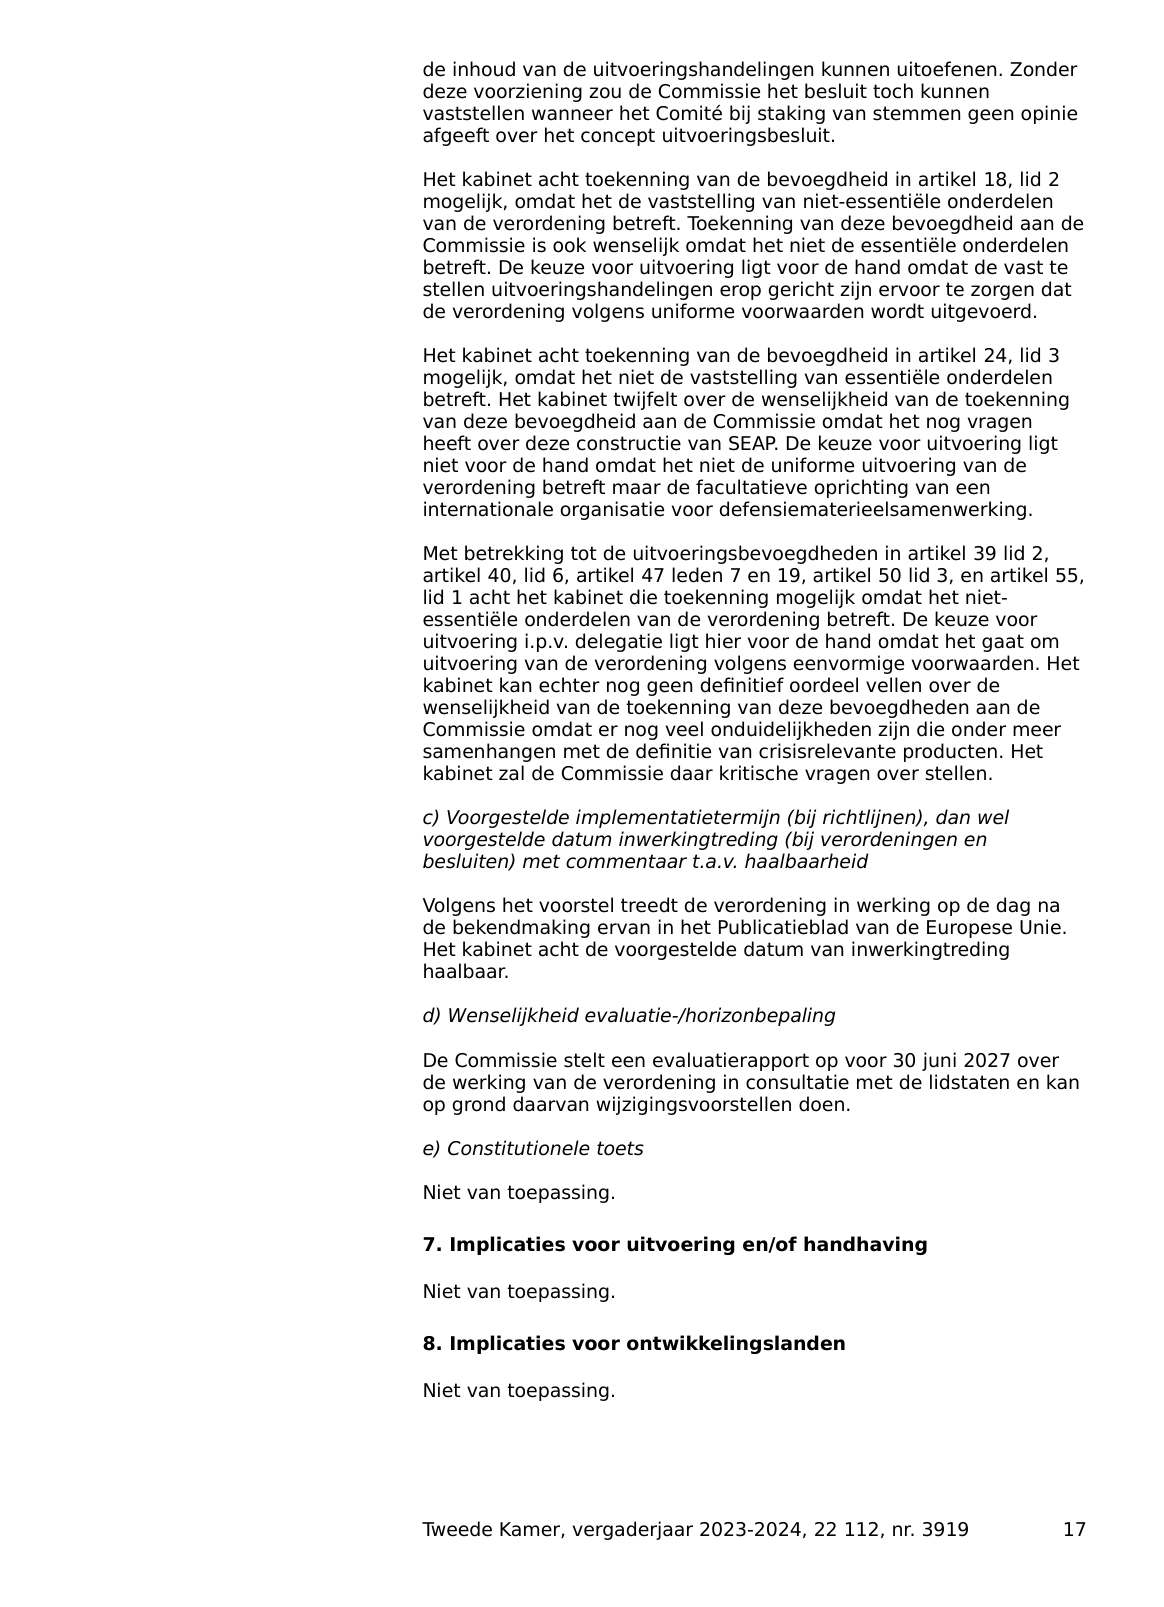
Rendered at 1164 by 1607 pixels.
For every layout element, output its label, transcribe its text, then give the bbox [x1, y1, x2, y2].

text Niet van toepassing. [422, 1182, 1087, 1204]
subtitle 8. Implicaties voor ontwikkelingslanden [422, 1333, 1087, 1355]
text Niet van toepassing. [422, 1281, 1087, 1303]
text Het kabinet acht toekenning van de bevoegdheid in artikel 18, lid 2 mogelijk, omdat het de vaststelling van niet-essentiële onderdelen van de verordening betreft. Toekenning van deze bevoegdheid aan de Commissie is ook wenselijk omdat het niet de essentiële onderdelen betreft. De keuze voor uitvoering ligt voor de hand omdat de vast te stellen uitvoeringshandelingen erop gericht zijn ervoor te zorgen dat de verordening volgens uniforme voorwaarden wordt uitgevoerd. [422, 169, 1087, 323]
subtitle 7. Implicaties voor uitvoering en/of handhaving [422, 1234, 1087, 1256]
text Met betrekking tot de uitvoeringsbevoegdheden in artikel 39 lid 2, artikel 40, lid 6, artikel 47 leden 7 en 19, artikel 50 lid 3, en artikel 55, lid 1 acht het kabinet die toekenning mogelijk omdat het niet-essentiële onderdelen van de verordening betreft. De keuze voor uitvoering i.p.v. delegatie ligt hier voor de hand omdat het gaat om uitvoering van de verordening volgens eenvormige voorwaarden. Het kabinet kan echter nog geen definitief oordeel vellen over de wenselijkheid van de toekenning van deze bevoegdheden aan de Commissie omdat er nog veel onduidelijkheden zijn die onder meer samenhangen met de definitie van crisisrelevante producten. Het kabinet zal de Commissie daar kritische vragen over stellen. [422, 543, 1087, 785]
text Het kabinet acht toekenning van de bevoegdheid in artikel 24, lid 3 mogelijk, omdat het niet de vaststelling van essentiële onderdelen betreft. Het kabinet twijfelt over de wenselijkheid van de toekenning van deze bevoegdheid aan de Commissie omdat het nog vragen heeft over deze constructie van SEAP. De keuze voor uitvoering ligt niet voor de hand omdat het niet de uniforme uitvoering van de verordening betreft maar de facultatieve oprichting van een internationale organisatie voor defensiematerieelsamenwerking. [422, 345, 1087, 521]
subtitle d) Wenselijkheid evaluatie-/horizonbepaling [422, 1005, 1087, 1027]
subtitle e) Constitutionele toets [422, 1138, 1087, 1160]
text Volgens het voorstel treedt de verordening in werking op de dag na de bekendmaking ervan in het Publicatieblad van de Europese Unie. Het kabinet acht de voorgestelde datum van inwerkingtreding haalbaar. [422, 895, 1087, 983]
text Niet van toepassing. [422, 1380, 1087, 1402]
subtitle c) Voorgestelde implementatietermijn (bij richtlijnen), dan wel voorgestelde datum inwerkingtreding (bij verordeningen en besluiten) met commentaar t.a.v. haalbaarheid [422, 807, 1087, 873]
text de inhoud van de uitvoeringshandelingen kunnen uitoefenen. Zonder deze voorziening zou de Commissie het besluit toch kunnen vaststellen wanneer het Comité bij staking van stemmen geen opinie afgeeft over het concept uitvoeringsbesluit. [422, 59, 1087, 147]
text De Commissie stelt een evaluatierapport op voor 30 juni 2027 over de werking van de verordening in consultatie met de lidstaten en kan op grond daarvan wijzigingsvoorstellen doen. [422, 1049, 1087, 1116]
